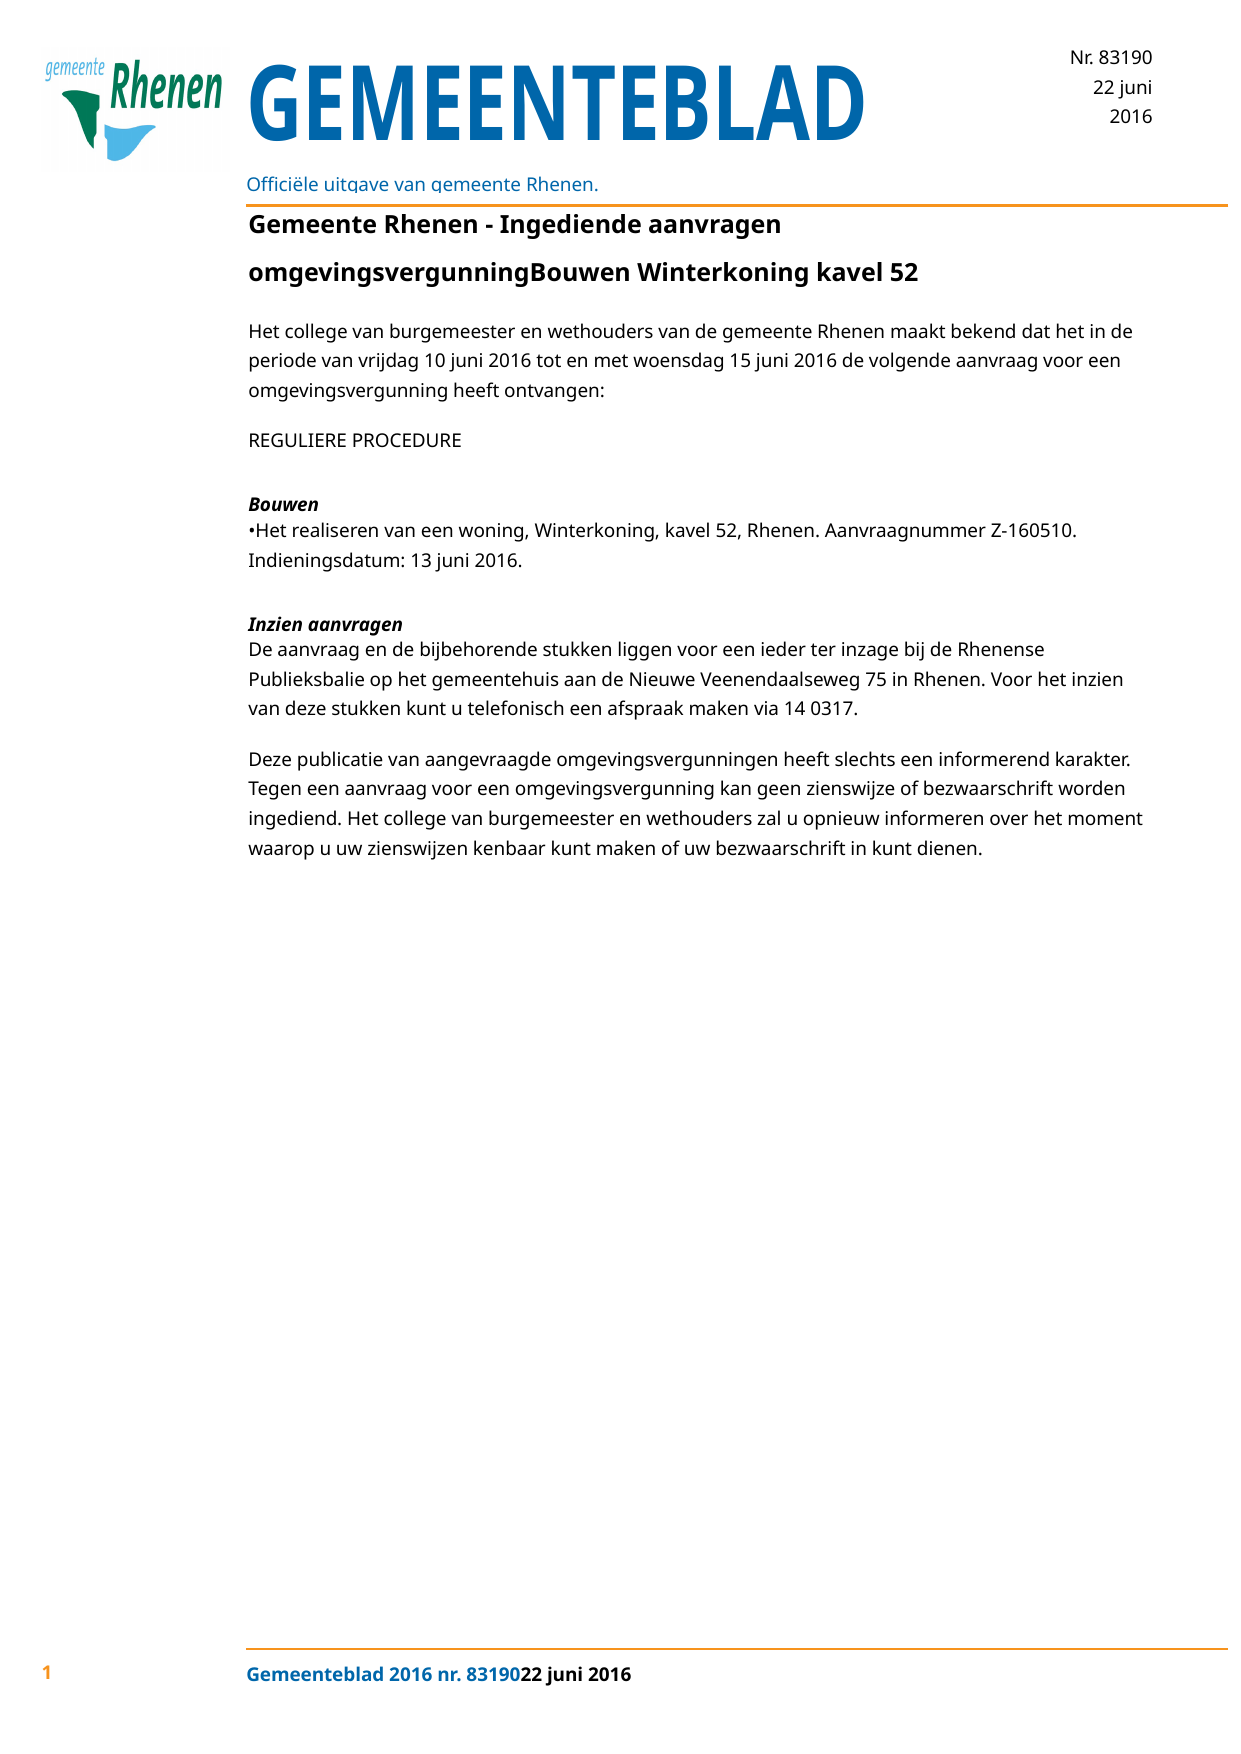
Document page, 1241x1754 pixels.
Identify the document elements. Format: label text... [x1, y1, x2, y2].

text •Het realiseren van een woning, Winterkoning, kavel 52, Rhenen. Aanvraagnummer Z-160510. Indieningsdatum: 13 juni 2016. [248, 517, 1152, 572]
text Deze publicatie van aangevraagde omgevingsvergunningen heeft slechts een informerend karakter. Tegen een aanvraag voor een omgevingsvergunning kan geen zienswijze of bezwaarschrift worden ingediend. Het college van burgemeester en wethouders zal u opnieuw informeren over het moment waarop u uw zienswijzen kenbaar kunt maken of uw bezwaarschrift in kunt dienen. [248, 746, 1152, 861]
text Gemeente Rhenen - Ingediende aanvragen omgevingsvergunningBouwen Winterkoning kavel 52 [248, 207, 1152, 288]
text REGULIERE PROCEDURE [248, 427, 1152, 453]
picture [41, 47, 231, 172]
text Inzien aanvragen [248, 611, 1152, 636]
text Het college van burgemeester en wethouders van de gemeente Rhenen maakt bekend dat het in de periode van vrijdag 10 juni 2016 tot en met woensdag 15 juni 2016 de volgende aanvraag voor een omgevingsvergunning heeft ontvangen: [248, 318, 1152, 403]
text De aanvraag en de bijbehorende stukken liggen voor een ieder ter inzage bij de Rhenense Publieksbalie op het gemeentehuis aan de Nieuwe Veenendaalseweg 75 in Rhenen. Voor het inzien van deze stukken kunt u telefonisch een afspraak maken via 14 0317. [248, 636, 1152, 721]
text Bouwen [248, 491, 1152, 517]
